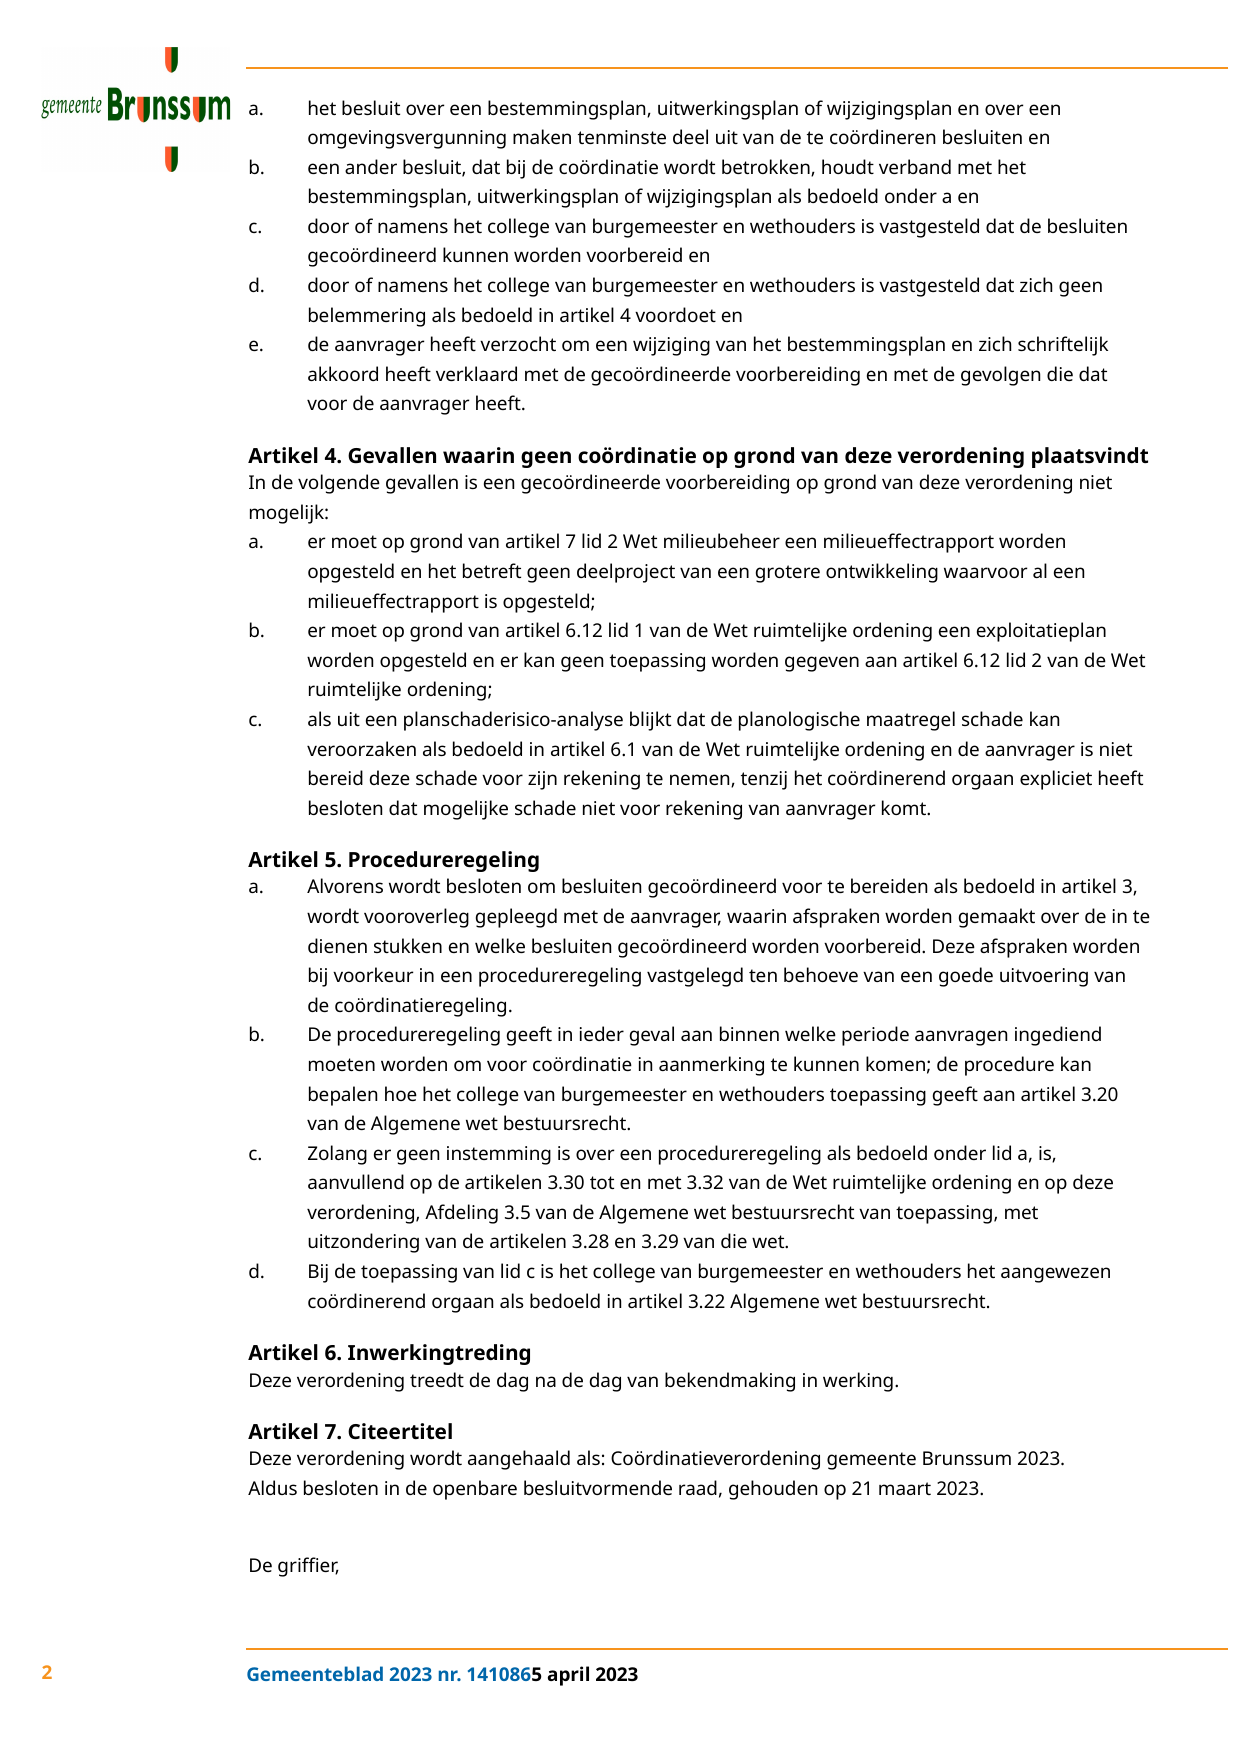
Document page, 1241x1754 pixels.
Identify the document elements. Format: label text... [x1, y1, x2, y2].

list door of namens het college van burgemeester en wethouders is vastgesteld dat zich geen belemmering als bedoeld in artikel 4 voordoet en [248, 272, 1152, 328]
list Bij de toepassing van lid c is het college van burgemeester en wethouders het aangewezen coördinerend orgaan als bedoeld in artikel 3.22 Algemene wet bestuursrecht. [248, 1258, 1152, 1314]
list het besluit over een bestemmingsplan, uitwerkingsplan of wijzigingsplan en over een omgevingsvergunning maken tenminste deel uit van de te coördineren besluiten en [248, 95, 1152, 150]
text Artikel 6. Inwerkingtreding [248, 1338, 1152, 1367]
list er moet op grond van artikel 7 lid 2 Wet milieubeheer een milieueffectrapport worden opgesteld en het betreft geen deelproject van een grotere ontwikkeling waarvoor al een milieueffectrapport is opgesteld; [248, 529, 1152, 613]
text De griffier, [248, 1552, 1152, 1578]
list er moet op grond van artikel 6.12 lid 1 van de Wet ruimtelijke ordening een exploitatieplan worden opgesteld en er kan geen toepassing worden gegeven aan artikel 6.12 lid 2 van de Wet ruimtelijke ordening; [248, 617, 1152, 702]
list Zolang er geen instemming is over een procedureregeling als bedoeld onder lid a, is, aanvullend op de artikelen 3.30 tot en met 3.32 van de Wet ruimtelijke ordening en op deze verordening, Afdeling 3.5 van de Algemene wet bestuursrecht van toepassing, met uitzondering van de artikelen 3.28 en 3.29 van die wet. [248, 1140, 1152, 1254]
text Artikel 4. Gevallen waarin geen coördinatie op grond van deze verordening plaatsvindt [248, 441, 1152, 469]
text Deze verordening treedt de dag na de dag van bekendmaking in werking. [248, 1367, 1152, 1392]
list een ander besluit, dat bij de coördinatie wordt betrokken, houdt verband met het bestemmingsplan, uitwerkingsplan of wijzigingsplan als bedoeld onder a en [248, 154, 1152, 209]
list De procedureregeling geeft in ieder geval aan binnen welke periode aanvragen ingediend moeten worden om voor coördinatie in aanmerking te kunnen komen; de procedure kan bepalen hoe het college van burgemeester en wethouders toepassing geeft aan artikel 3.20 van de Algemene wet bestuursrecht. [248, 1022, 1152, 1136]
list de aanvrager heeft verzocht om een wijziging van het bestemmingsplan en zich schriftelijk akkoord heeft verklaard met de gecoördineerde voorbereiding en met de gevolgen die dat voor de aanvrager heeft. [248, 331, 1152, 416]
list door of namens het college van burgemeester en wethouders is vastgesteld dat de besluiten gecoördineerd kunnen worden voorbereid en [248, 213, 1152, 268]
text Artikel 7. Citeertitel [248, 1417, 1152, 1446]
list Alvorens wordt besloten om besluiten gecoördineerd voor te bereiden als bedoeld in artikel 3, wordt vooroverleg gepleegd met de aanvrager, waarin afspraken worden gemaakt over de in te dienen stukken en welke besluiten gecoördineerd worden voorbereid. Deze afspraken worden bij voorkeur in een procedureregeling vastgelegd ten behoeve van een goede uitvoering van de coördinatieregeling. [248, 874, 1152, 1018]
text Artikel 5. Procedureregeling [248, 845, 1152, 874]
list als uit een planschaderisico-analyse blijkt dat de planologische maatregel schade kan veroorzaken als bedoeld in artikel 6.1 van de Wet ruimtelijke ordening en de aanvrager is niet bereid deze schade voor zijn rekening te nemen, tenzij het coördinerend orgaan expliciet heeft besloten dat mogelijke schade niet voor rekening van aanvrager komt. [248, 706, 1152, 821]
text Aldus besloten in de openbare besluitvormende raad, gehouden op 21 maart 2023. [248, 1475, 1152, 1501]
text Deze verordening wordt aangehaald als: Coördinatieverordening gemeente Brunssum 2023. [248, 1446, 1152, 1471]
picture [41, 47, 231, 172]
text In de volgende gevallen is een gecoördineerde voorbereiding op grond van deze verordening niet mogelijk: [248, 469, 1152, 525]
